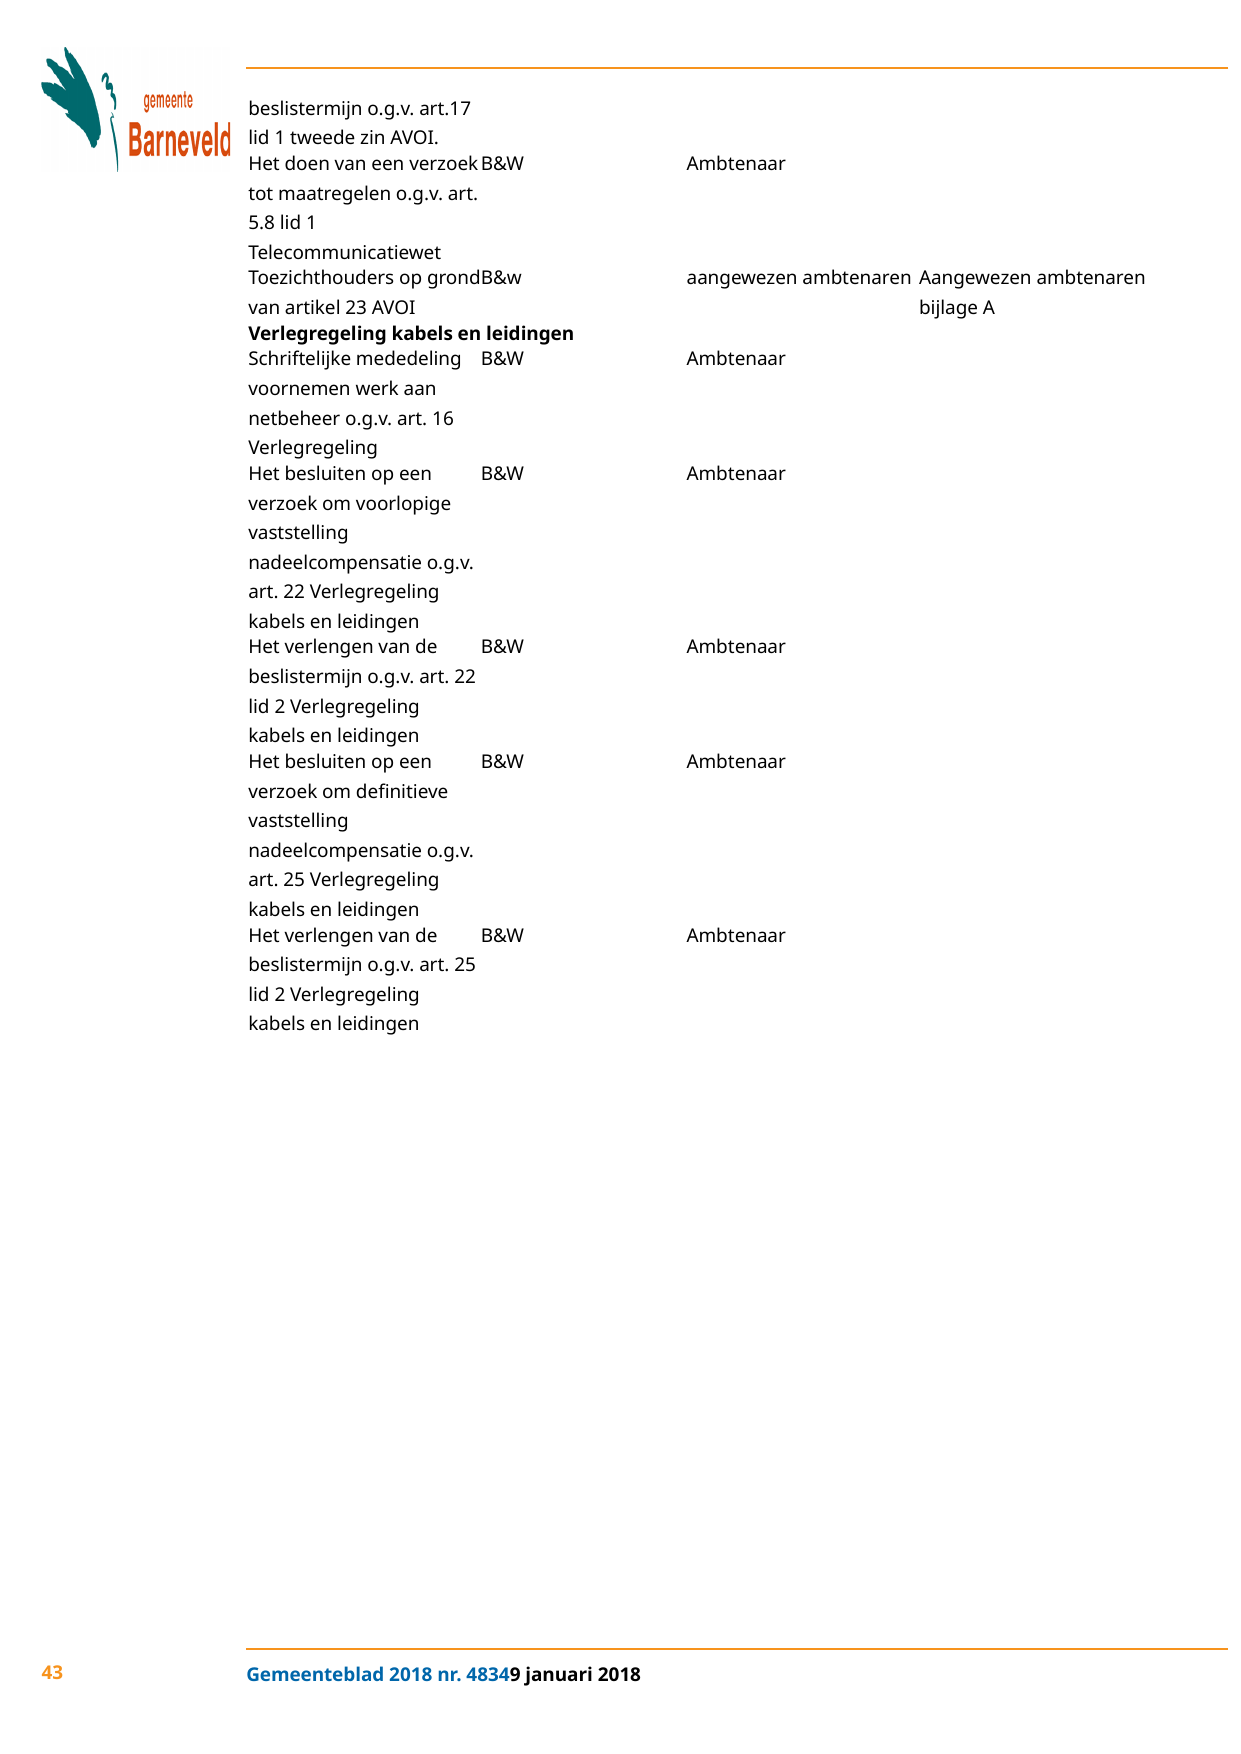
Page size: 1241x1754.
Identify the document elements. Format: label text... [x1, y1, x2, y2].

table_cell B&W [481, 634, 686, 748]
table_cell [919, 634, 1152, 748]
table_cell Het doen van een verzoek tot maatregelen o.g.v. art. 5.8 lid 1 Telecommunicatiewet [248, 150, 481, 264]
table_cell Ambtenaar [686, 634, 919, 748]
table_cell Aangewezen ambtenaren bijlage A [919, 265, 1152, 320]
table_cell [919, 346, 1152, 460]
table_cell [919, 922, 1152, 1036]
table_cell [919, 748, 1152, 922]
table_cell Ambtenaar [686, 150, 919, 264]
table_cell [919, 460, 1152, 634]
table_cell Ambtenaar [686, 922, 919, 1036]
table_cell Verlegregeling kabels en leidingen [248, 320, 1152, 346]
table_cell Het verlengen van de beslistermijn o.g.v. art. 25 lid 2 Verlegregeling kabels en leidingen [248, 922, 481, 1036]
table_cell [919, 95, 1152, 150]
table_cell B&W [481, 346, 686, 460]
table_cell [686, 95, 919, 150]
table_cell B&W [481, 460, 686, 634]
table_cell B&w [481, 265, 686, 320]
table_cell Ambtenaar [686, 346, 919, 460]
table_cell Het verlengen van de beslistermijn o.g.v. art. 22 lid 2 Verlegregeling kabels en leidingen [248, 634, 481, 748]
table_cell Het besluiten op een verzoek om definitieve vaststelling nadeelcompensatie o.g.v. art. 25 Verlegregeling kabels en leidingen [248, 748, 481, 922]
table_cell Schriftelijke mededeling voornemen werk aan netbeheer o.g.v. art. 16 Verlegregeling [248, 346, 481, 460]
picture [41, 47, 231, 172]
table_cell [481, 95, 686, 150]
table_cell beslistermijn o.g.v. art.17 lid 1 tweede zin AVOI. [248, 95, 481, 150]
table_cell aangewezen ambtenaren [686, 265, 919, 320]
table_cell Ambtenaar [686, 460, 919, 634]
table_cell Ambtenaar [686, 748, 919, 922]
table_cell B&W [481, 748, 686, 922]
table_cell Het besluiten op een verzoek om voorlopige vaststelling nadeelcompensatie o.g.v. art. 22 Verlegregeling kabels en leidingen [248, 460, 481, 634]
table_cell B&W [481, 922, 686, 1036]
table_cell [919, 150, 1152, 264]
table_cell Toezichthouders op grond van artikel 23 AVOI [248, 265, 481, 320]
table_cell B&W [481, 150, 686, 264]
